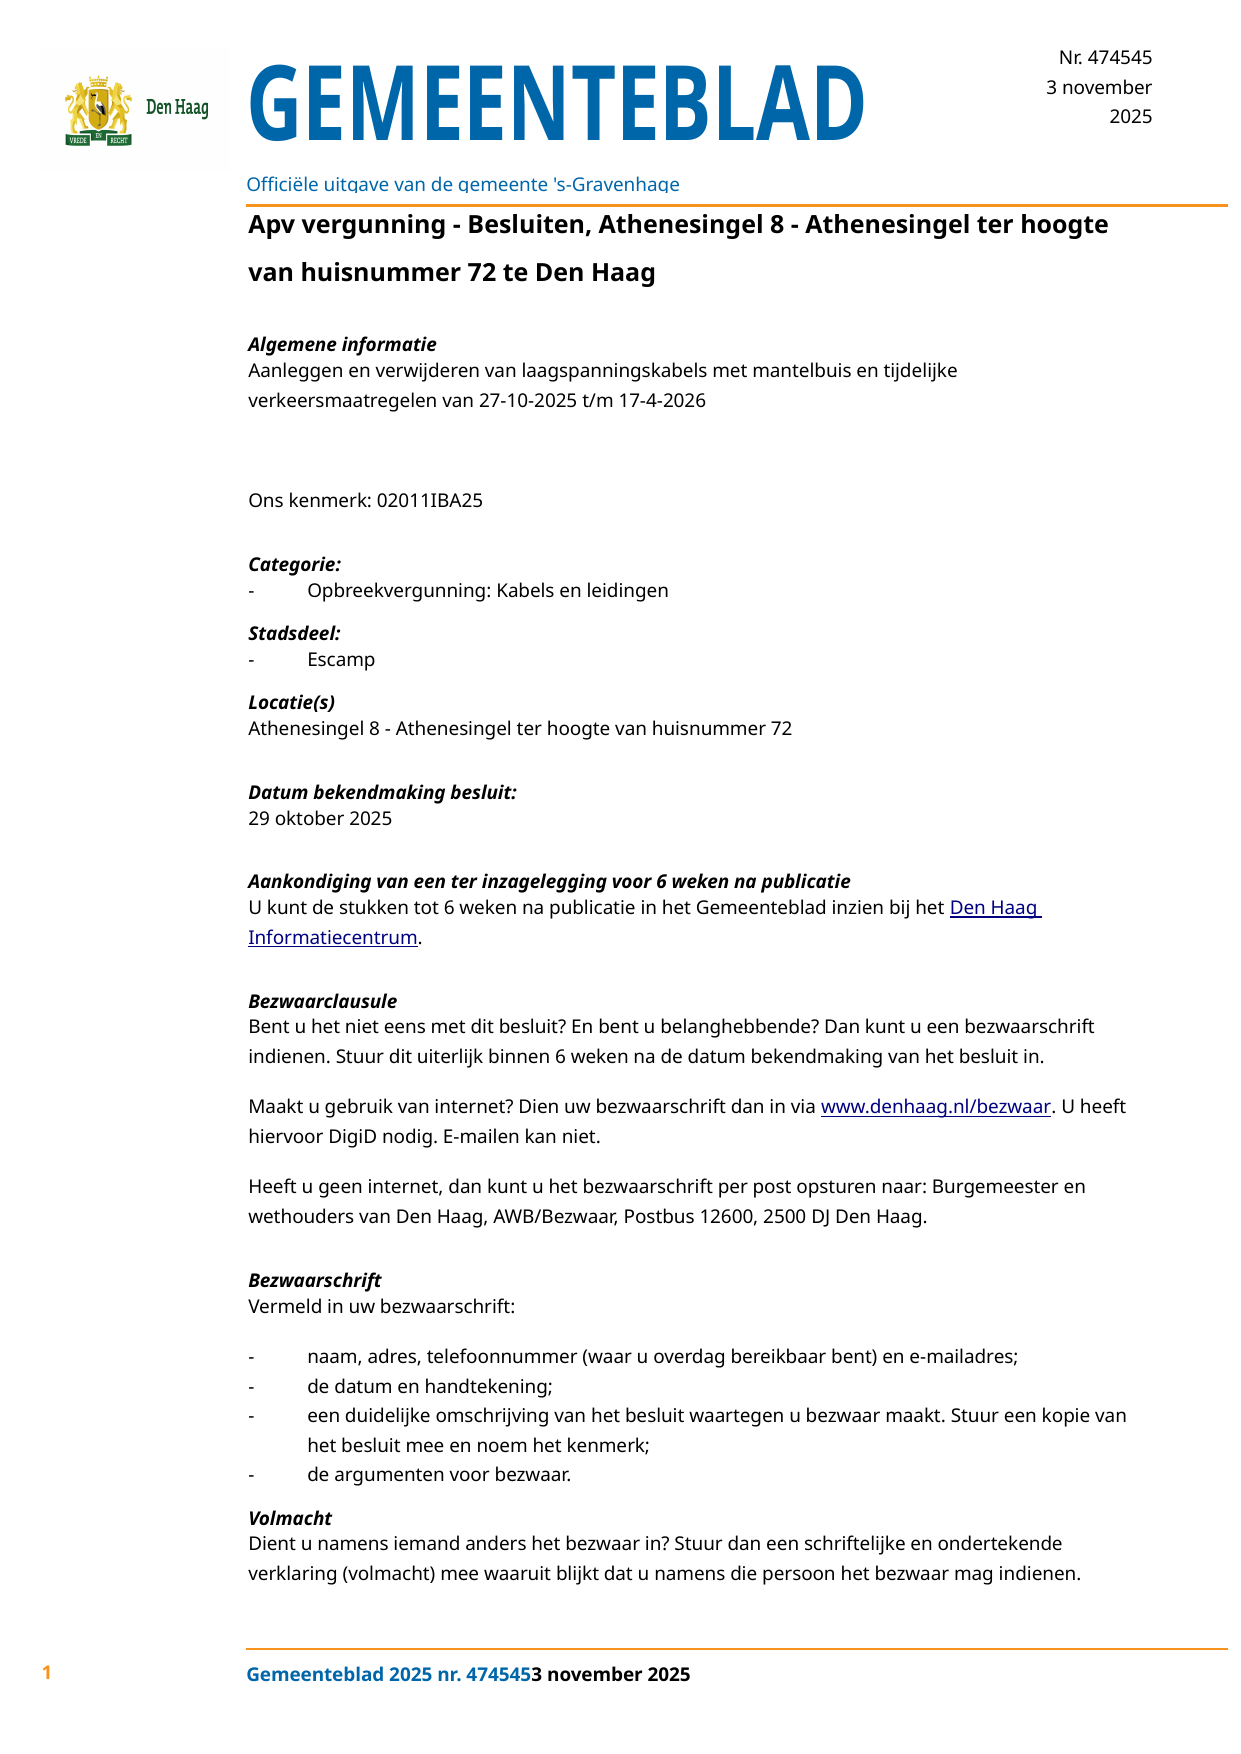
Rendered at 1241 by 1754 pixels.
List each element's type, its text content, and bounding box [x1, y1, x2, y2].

list Escamp [248, 646, 1152, 672]
text Bezwaarclausule [248, 988, 1152, 1014]
text Ons kenmerk: 02011IBA25 [248, 488, 1152, 513]
text Volmacht [248, 1505, 1152, 1531]
text Locatie(s) [248, 689, 1152, 715]
text Apv vergunning - Besluiten, Athenesingel 8 - Athenesingel ter hoogte van huisnummer 72 te Den Haag [248, 207, 1152, 288]
list naam, adres, telefoonnummer (waar u overdag bereikbaar bent) en e-mailadres; [248, 1343, 1152, 1369]
text Algemene informatie [248, 331, 1152, 357]
picture [41, 47, 231, 172]
text Aanleggen en verwijderen van laagspanningskabels met mantelbuis en tijdelijke verkeersmaatregelen van 27-10-2025 t/m 17-4-2026 [248, 357, 1152, 412]
list Opbreekvergunning: Kabels en leidingen [248, 577, 1152, 603]
text U kunt de stukken tot 6 weken na publicatie in het Gemeenteblad inzien bij het Den Haag Informatiecentrum. [248, 894, 1152, 950]
list de datum en handtekening; [248, 1373, 1152, 1399]
text Athenesingel 8 - Athenesingel ter hoogte van huisnummer 72 [248, 715, 1152, 741]
text Datum bekendmaking besluit: [248, 779, 1152, 805]
text 29 oktober 2025 [248, 805, 1152, 830]
text Bezwaarschrift [248, 1267, 1152, 1293]
text Dient u namens iemand anders het bezwaar in? Stuur dan een schriftelijke en ondertekende verklaring (volmacht) mee waaruit blijkt dat u namens die persoon het bezwaar mag indienen. [248, 1531, 1152, 1586]
text Categorie: [248, 552, 1152, 577]
text Bent u het niet eens met dit besluit? En bent u belanghebbende? Dan kunt u een bezwaarschrift indienen. Stuur dit uiterlijk binnen 6 weken na de datum bekendmaking van het besluit in. [248, 1014, 1152, 1069]
text Stadsdeel: [248, 620, 1152, 646]
text Maakt u gebruik van internet? Dien uw bezwaarschrift dan in via www.denhaag.nl/bezwaar. U heeft hiervoor DigiD nodig. E-mailen kan niet. [248, 1094, 1152, 1149]
text Vermeld in uw bezwaarschrift: [248, 1293, 1152, 1319]
list de argumenten voor bezwaar. [248, 1462, 1152, 1487]
text Heeft u geen internet, dan kunt u het bezwaarschrift per post opsturen naar: Burgemeester en wethouders van Den Haag, AWB/Bezwaar, Postbus 12600, 2500 DJ Den Haag. [248, 1174, 1152, 1229]
text Aankondiging van een ter inzagelegging voor 6 weken na publicatie [248, 869, 1152, 894]
list een duidelijke omschrijving van het besluit waartegen u bezwaar maakt. Stuur een kopie van het besluit mee en noem het kenmerk; [248, 1402, 1152, 1458]
